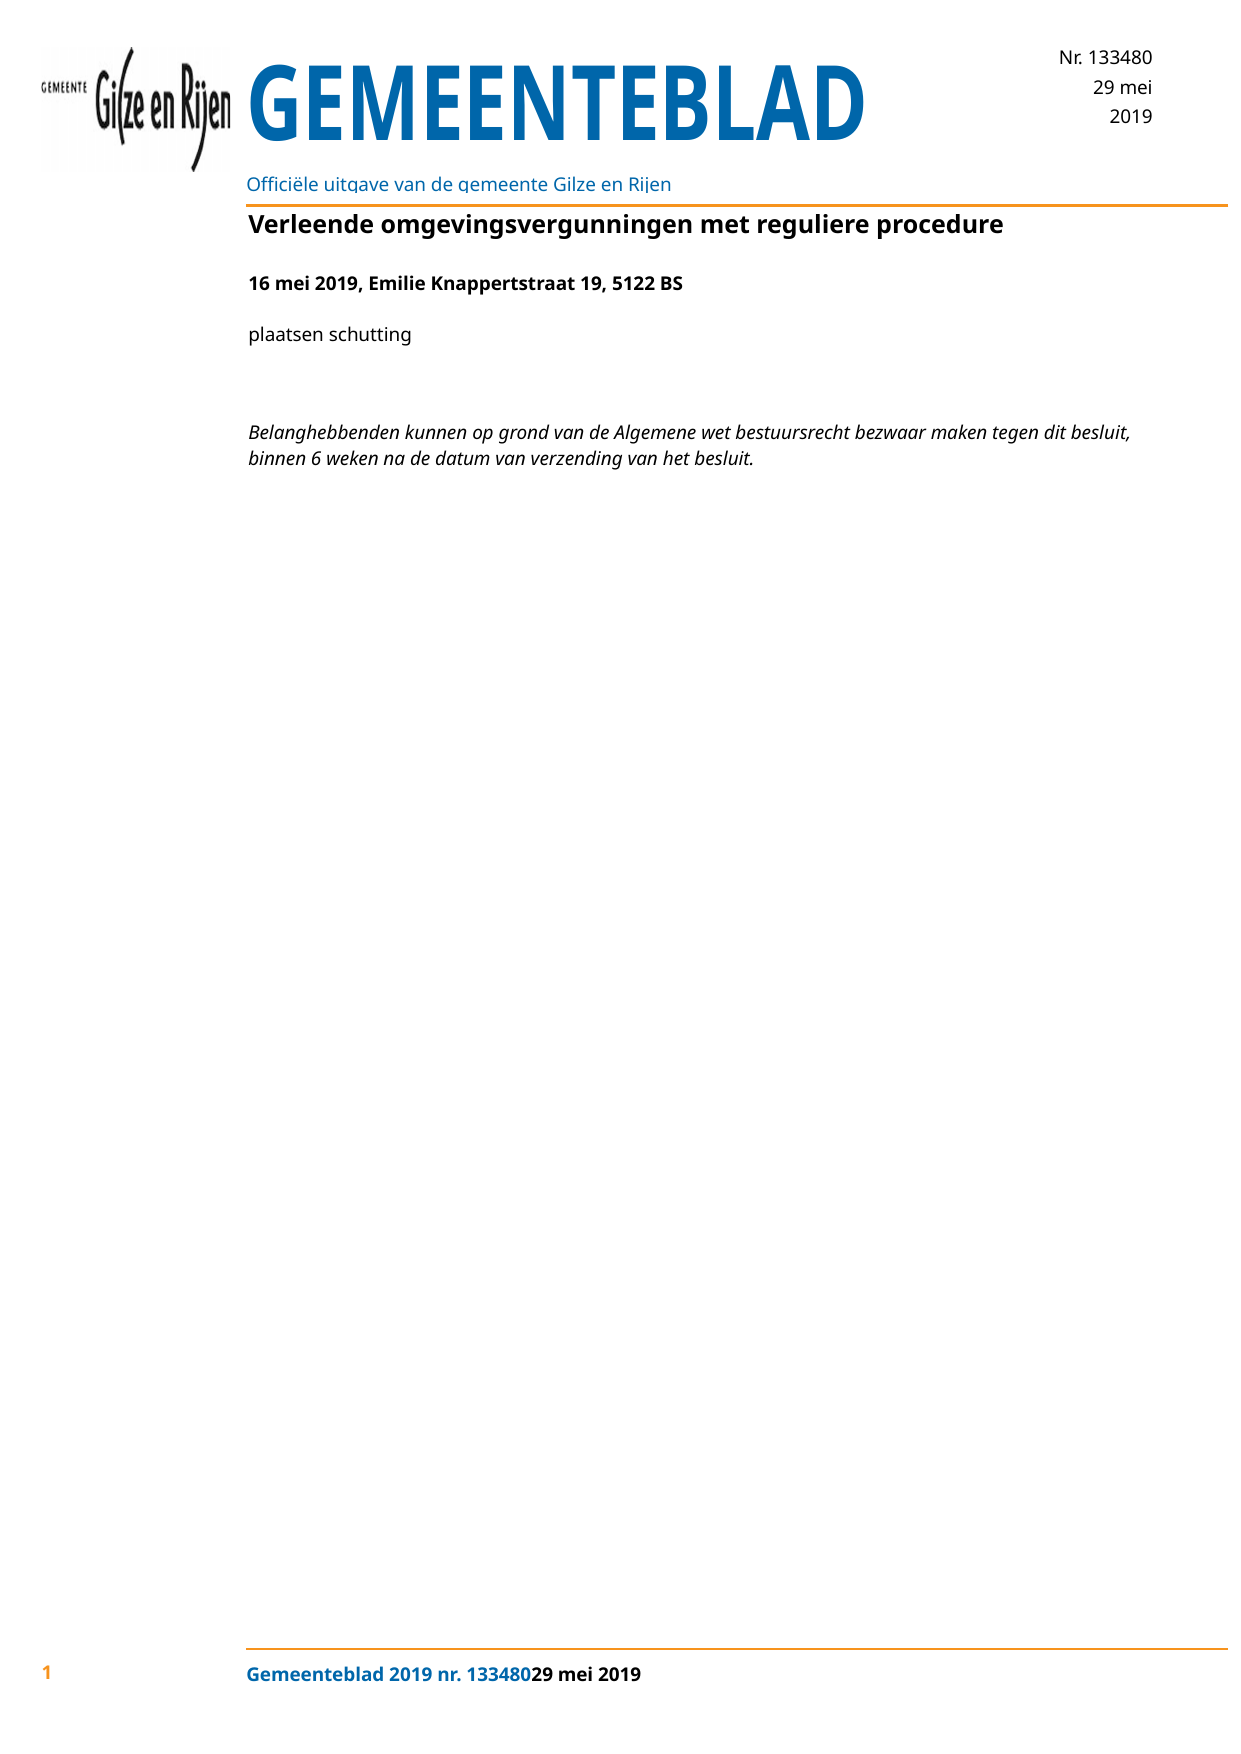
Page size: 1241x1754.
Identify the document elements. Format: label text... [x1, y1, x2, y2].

text 16 mei 2019, Emilie Knappertstraat 19, 5122 BS [248, 270, 1152, 296]
text plaatsen schutting [248, 321, 1152, 346]
text Belanghebbenden kunnen op grond van de Algemene wet bestuursrecht bezwaar maken tegen dit besluit, binnen 6 weken na de datum van verzending van het besluit. [248, 419, 1152, 470]
text Verleende omgevingsvergunningen met reguliere procedure [248, 207, 1152, 241]
picture [41, 47, 231, 172]
